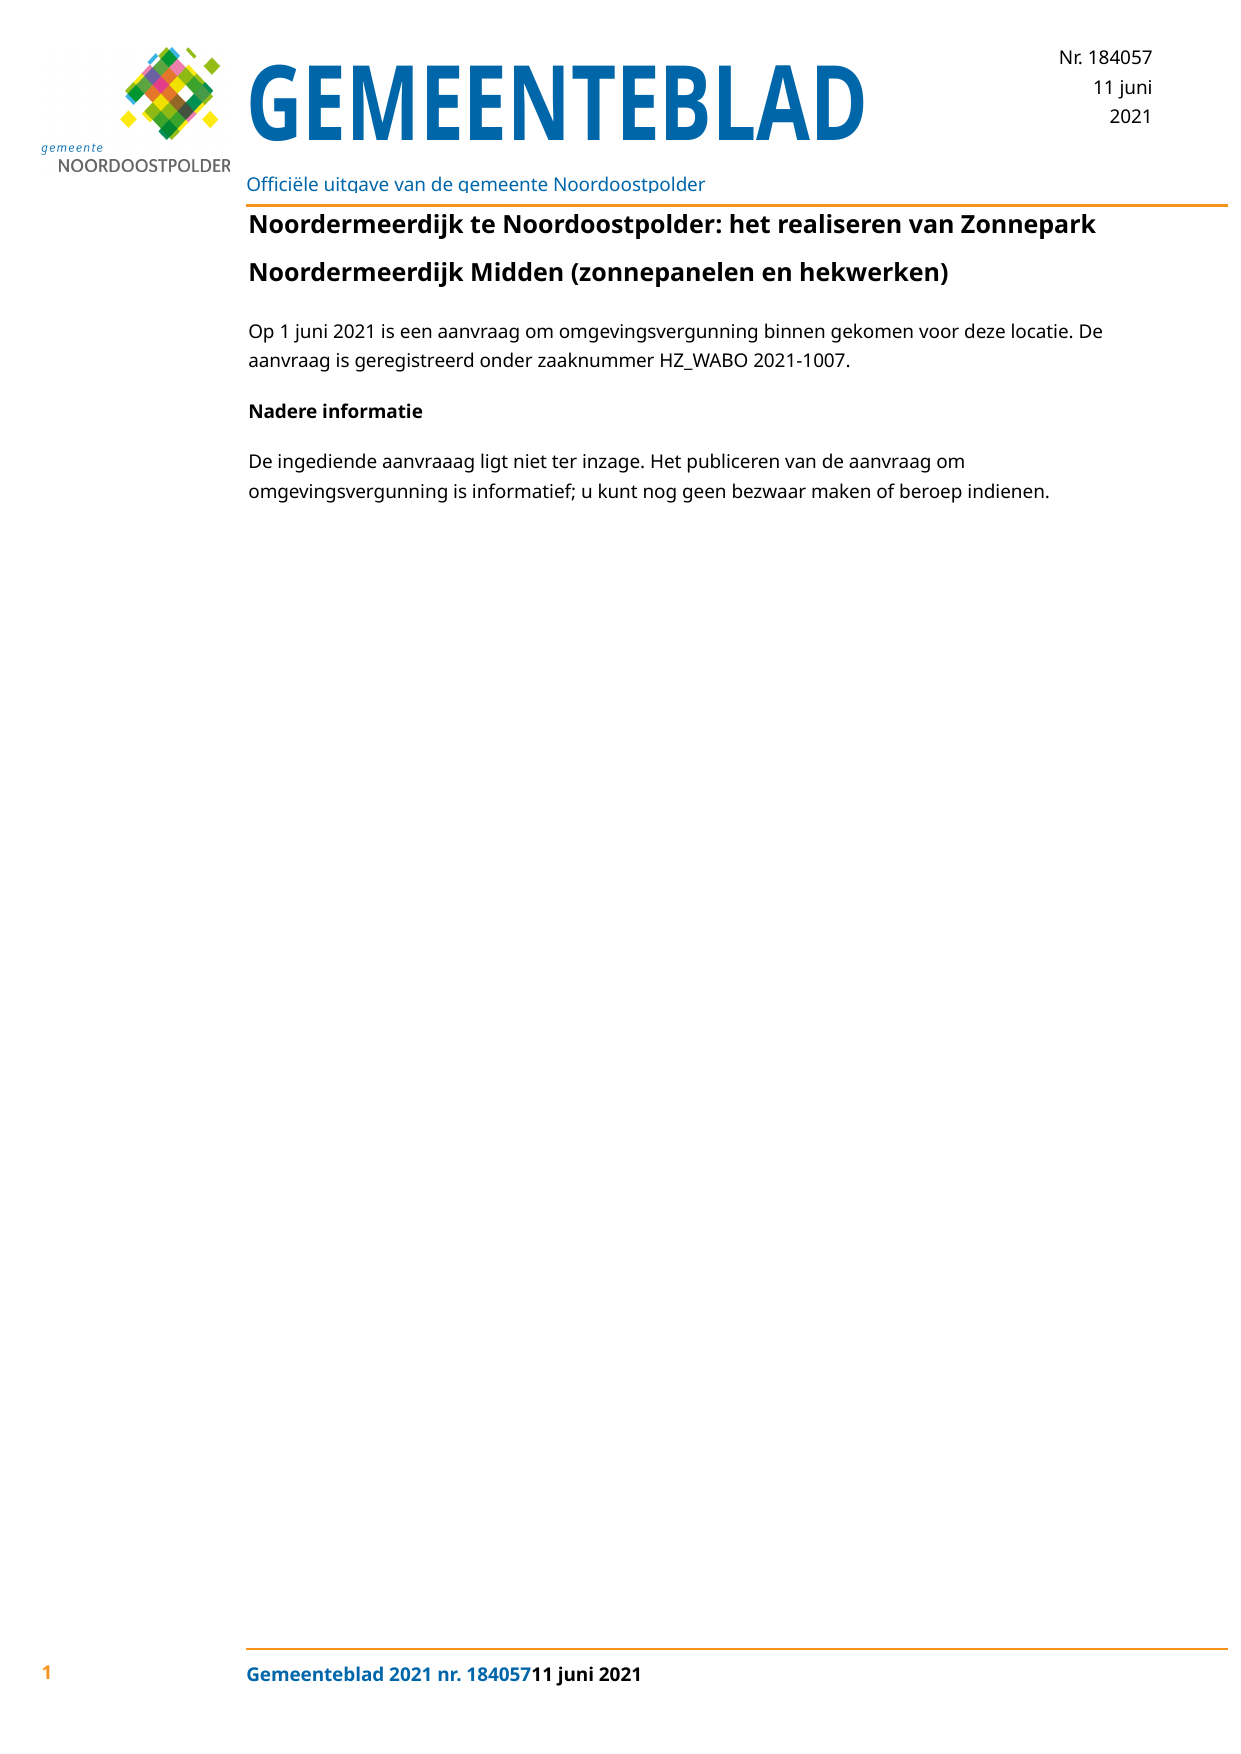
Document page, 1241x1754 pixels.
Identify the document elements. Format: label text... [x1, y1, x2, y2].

picture [41, 47, 231, 172]
text De ingediende aanvraaag ligt niet ter inzage. Het publiceren van de aanvraag om omgevingsvergunning is informatief; u kunt nog geen bezwaar maken of beroep indienen. [248, 448, 1152, 504]
text Op 1 juni 2021 is een aanvraag om omgevingsvergunning binnen gekomen voor deze locatie. De aanvraag is geregistreerd onder zaaknummer HZ_WABO 2021-1007. [248, 318, 1152, 373]
text Nadere informatie [248, 398, 1152, 424]
text Noordermeerdijk te Noordoostpolder: het realiseren van Zonnepark Noordermeerdijk Midden (zonnepanelen en hekwerken) [248, 207, 1152, 288]
